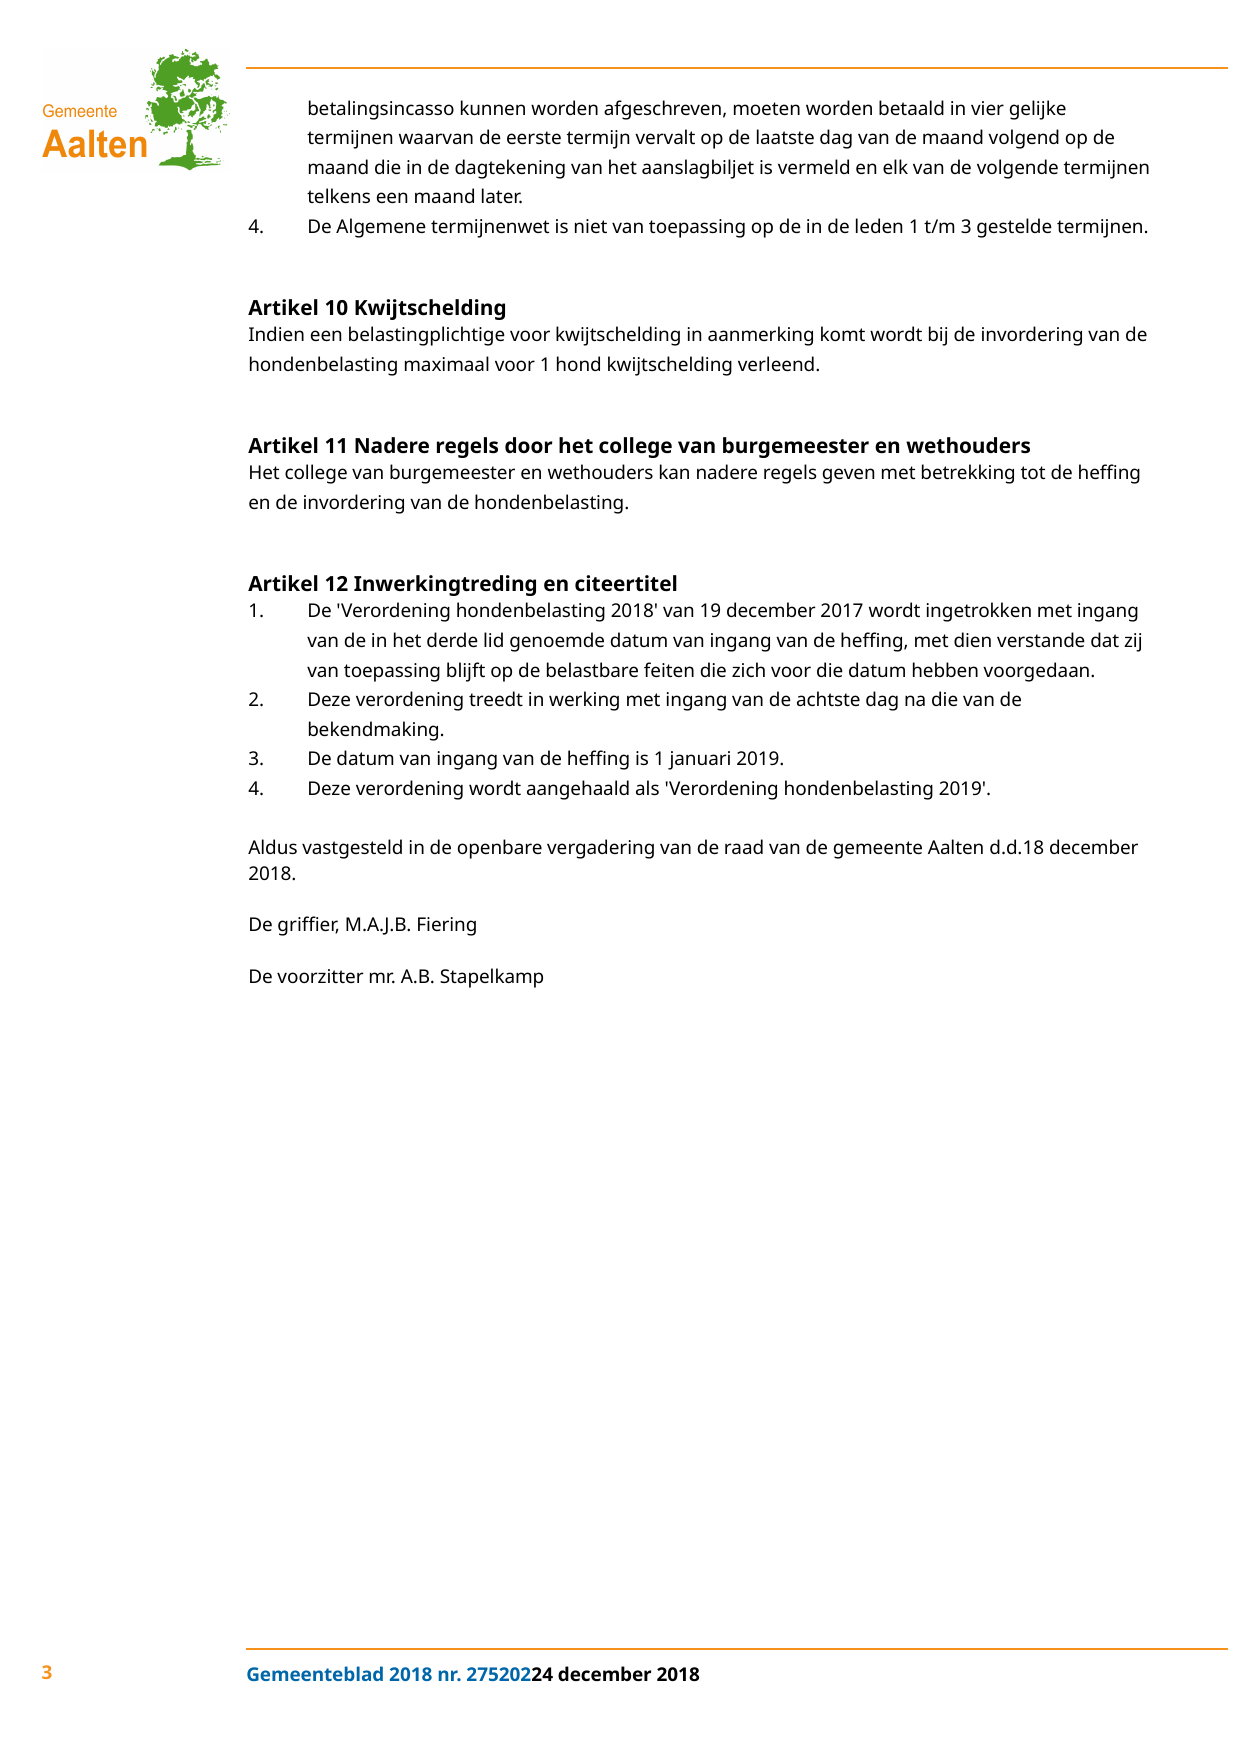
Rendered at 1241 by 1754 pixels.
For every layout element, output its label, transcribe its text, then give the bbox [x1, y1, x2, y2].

list betalingsincasso kunnen worden afgeschreven, moeten worden betaald in vier gelijke termijnen waarvan de eerste termijn vervalt op de laatste dag van de maand volgend op de maand die in de dagtekening van het aanslagbiljet is vermeld en elk van de volgende termijnen telkens een maand later. [248, 95, 1152, 209]
text Artikel 12 Inwerkingtreding en citeertitel [248, 569, 1152, 598]
text De voorzitter mr. A.B. Stapelkamp [248, 963, 1152, 989]
text Artikel 10 Kwijtschelding [248, 293, 1152, 322]
text Aldus vastgesteld in de openbare vergadering van de raad van de gemeente Aalten d.d.18 december 2018. [248, 834, 1152, 886]
picture [41, 47, 231, 172]
text De griffier, M.A.J.B. Fiering [248, 911, 1152, 937]
list De Algemene termijnenwet is niet van toepassing op de in de leden 1 t/m 3 gestelde termijnen. [248, 213, 1152, 239]
text Indien een belastingplichtige voor kwijtschelding in aanmerking komt wordt bij de invordering van de hondenbelasting maximaal voor 1 hond kwijtschelding verleend. [248, 322, 1152, 377]
list De 'Verordening hondenbelasting 2018' van 19 december 2017 wordt ingetrokken met ingang van de in het derde lid genoemde datum van ingang van de heffing, met dien verstande dat zij van toepassing blijft op de belastbare feiten die zich voor die datum hebben voorgedaan. [248, 598, 1152, 682]
list Deze verordening treedt in werking met ingang van de achtste dag na die van de bekendmaking. [248, 686, 1152, 742]
text Artikel 11 Nadere regels door het college van burgemeester en wethouders [248, 431, 1152, 459]
list Deze verordening wordt aangehaald als 'Verordening hondenbelasting 2019'. [248, 775, 1152, 801]
text Het college van burgemeester en wethouders kan nadere regels geven met betrekking tot de heffing en de invordering van de hondenbelasting. [248, 459, 1152, 515]
list De datum van ingang van de heffing is 1 januari 2019. [248, 746, 1152, 771]
